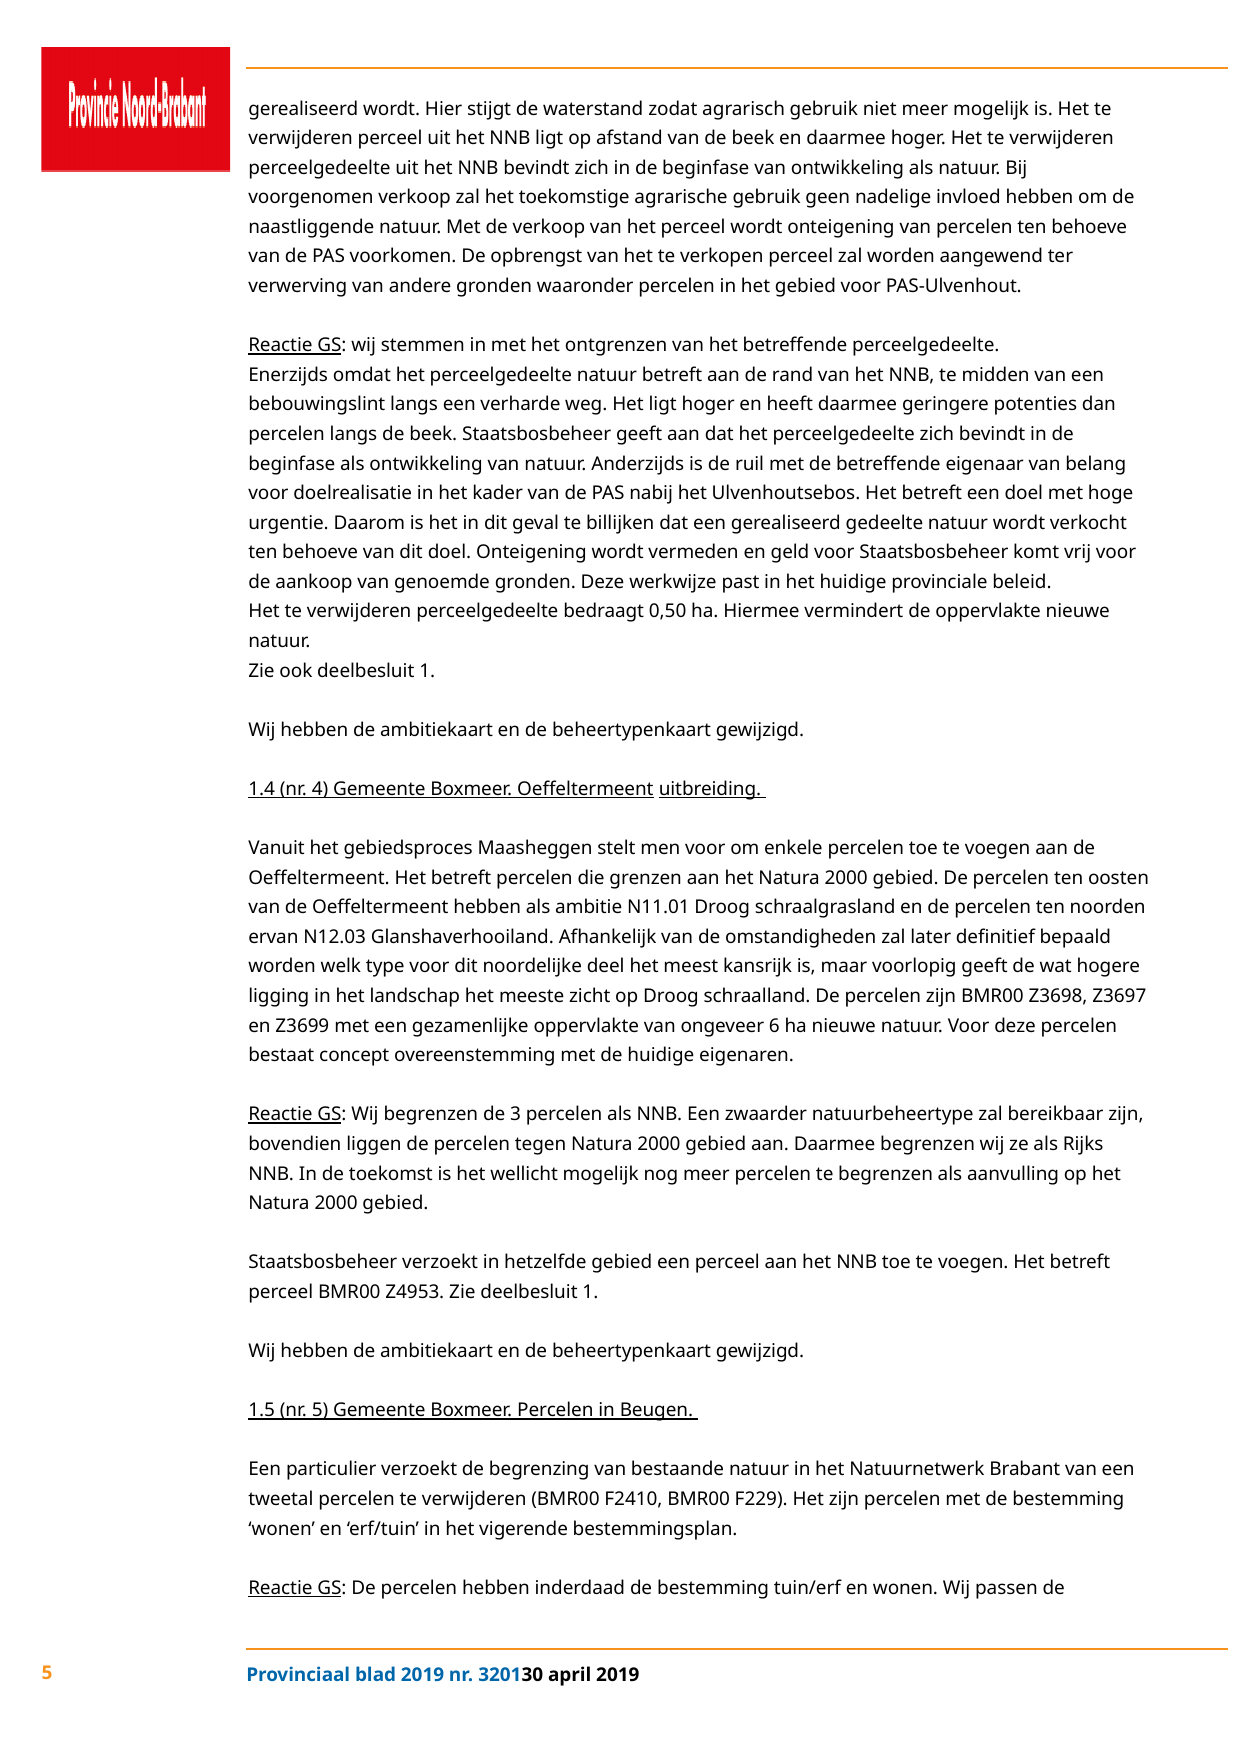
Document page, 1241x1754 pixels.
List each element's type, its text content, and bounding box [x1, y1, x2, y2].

picture [41, 47, 231, 172]
text 1.4 (nr. 4) Gemeente Boxmeer. Oeffeltermeent uitbreiding. [248, 775, 1152, 801]
text gerealiseerd wordt. Hier stijgt de waterstand zodat agrarisch gebruik niet meer mogelijk is. Het te verwijderen perceel uit het NNB ligt op afstand van de beek en daarmee hoger. Het te verwijderen perceelgedeelte uit het NNB bevindt zich in de beginfase van ontwikkeling als natuur. Bij voorgenomen verkoop zal het toekomstige agrarische gebruik geen nadelige invloed hebben om de naastliggende natuur. Met de verkoop van het perceel wordt onteigening van percelen ten behoeve van de PAS voorkomen. De opbrengst van het te verkopen perceel zal worden aangewend ter verwerving van andere gronden waaronder percelen in het gebied voor PAS-Ulvenhout. [248, 95, 1152, 298]
text Vanuit het gebiedsproces Maasheggen stelt men voor om enkele percelen toe te voegen aan de Oeffeltermeent. Het betreft percelen die grenzen aan het Natura 2000 gebied. De percelen ten oosten van de Oeffeltermeent hebben als ambitie N11.01 Droog schraalgrasland en de percelen ten noorden ervan N12.03 Glanshaverhooiland. Afhankelijk van de omstandigheden zal later definitief bepaald worden welk type voor dit noordelijke deel het meest kansrijk is, maar voorlopig geeft de wat hogere ligging in het landschap het meeste zicht op Droog schraalland. De percelen zijn BMR00 Z3698, Z3697 en Z3699 met een gezamenlijke oppervlakte van ongeveer 6 ha nieuwe natuur. Voor deze percelen bestaat concept overeenstemming met de huidige eigenaren. [248, 834, 1152, 1067]
text Enerzijds omdat het perceelgedeelte natuur betreft aan de rand van het NNB, te midden van een bebouwingslint langs een verharde weg. Het ligt hoger en heeft daarmee geringere potenties dan percelen langs de beek. Staatsbosbeheer geeft aan dat het perceelgedeelte zich bevindt in de beginfase als ontwikkeling van natuur. Anderzijds is de ruil met de betreffende eigenaar van belang voor doelrealisatie in het kader van de PAS nabij het Ulvenhoutsebos. Het betreft een doel met hoge urgentie. Daarom is het in dit geval te billijken dat een gerealiseerd gedeelte natuur wordt verkocht ten behoeve van dit doel. Onteigening wordt vermeden en geld voor Staatsbosbeheer komt vrij voor de aankoop van genoemde gronden. Deze werkwijze past in het huidige provinciale beleid. [248, 361, 1152, 594]
text Wij hebben de ambitiekaart en de beheertypenkaart gewijzigd. [248, 716, 1152, 742]
text Reactie GS: De percelen hebben inderdaad de bestemming tuin/erf en wonen. Wij passen de [248, 1574, 1152, 1600]
text Staatsbosbeheer verzoekt in hetzelfde gebied een perceel aan het NNB toe te voegen. Het betreft perceel BMR00 Z4953. Zie deelbesluit 1. [248, 1248, 1152, 1304]
text Het te verwijderen perceelgedeelte bedraagt 0,50 ha. Hiermee vermindert de oppervlakte nieuwe natuur. [248, 598, 1152, 653]
text Zie ook deelbesluit 1. [248, 657, 1152, 683]
text Reactie GS: wij stemmen in met het ontgrenzen van het betreffende perceelgedeelte. [248, 331, 1152, 357]
text 1.5 (nr. 5) Gemeente Boxmeer. Percelen in Beugen. [248, 1396, 1152, 1422]
text Wij hebben de ambitiekaart en de beheertypenkaart gewijzigd. [248, 1337, 1152, 1363]
text Een particulier verzoekt de begrenzing van bestaande natuur in het Natuurnetwerk Brabant van een tweetal percelen te verwijderen (BMR00 F2410, BMR00 F229). Het zijn percelen met de bestemming ‘wonen’ en ‘erf/tuin’ in het vigerende bestemmingsplan. [248, 1456, 1152, 1541]
text Reactie GS: Wij begrenzen de 3 percelen als NNB. Een zwaarder natuurbeheertype zal bereikbaar zijn, bovendien liggen de percelen tegen Natura 2000 gebied aan. Daarmee begrenzen wij ze als Rijks NNB. In de toekomst is het wellicht mogelijk nog meer percelen te begrenzen als aanvulling op het Natura 2000 gebied. [248, 1101, 1152, 1215]
